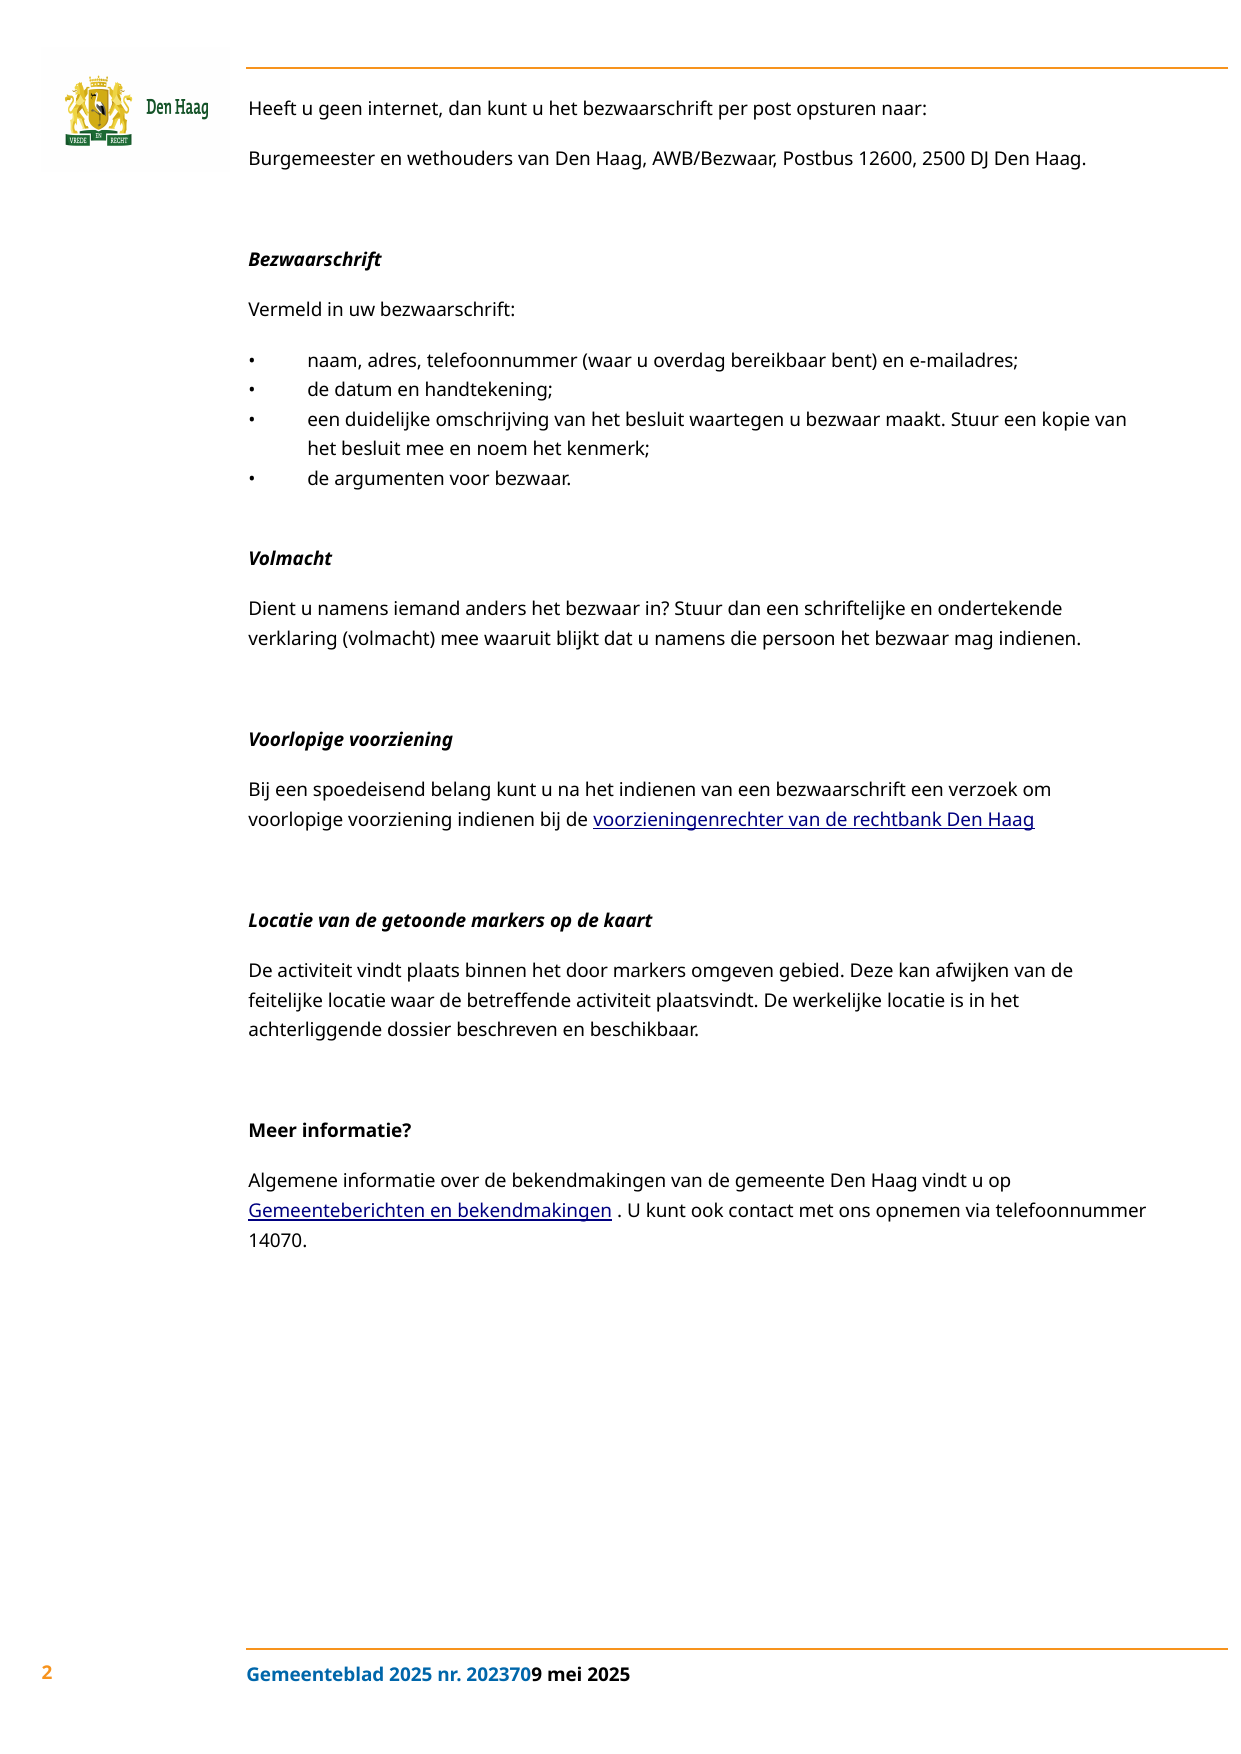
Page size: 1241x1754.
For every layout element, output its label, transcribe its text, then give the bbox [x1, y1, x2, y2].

list naam, adres, telefoonnummer (waar u overdag bereikbaar bent) en e-mailadres; [248, 347, 1152, 373]
list de argumenten voor bezwaar. [248, 465, 1152, 491]
text Bezwaarschrift [248, 246, 1152, 272]
list een duidelijke omschrijving van het besluit waartegen u bezwaar maakt. Stuur een kopie van het besluit mee en noem het kenmerk; [248, 406, 1152, 461]
text Voorlopige voorziening [248, 726, 1152, 752]
text Meer informatie? [248, 1117, 1152, 1143]
text Dient u namens iemand anders het bezwaar in? Stuur dan een schriftelijke en ondertekende verklaring (volmacht) mee waaruit blijkt dat u namens die persoon het bezwaar mag indienen. [248, 596, 1152, 651]
text De activiteit vindt plaats binnen het door markers omgeven gebied. Deze kan afwijken van de feitelijke locatie waar de betreffende activiteit plaatsvindt. De werkelijke locatie is in het achterliggende dossier beschreven en beschikbaar. [248, 957, 1152, 1042]
text Bij een spoedeisend belang kunt u na het indienen van een bezwaarschrift een verzoek om voorlopige voorziening indienen bij de voorzieningenrechter van de rechtbank Den Haag [248, 776, 1152, 832]
text Locatie van de getoonde markers op de kaart [248, 907, 1152, 933]
text Algemene informatie over de bekendmakingen van de gemeente Den Haag vindt u op Gemeenteberichten en bekendmakingen . U kunt ook contact met ons opnemen via telefoonnummer 14070. [248, 1168, 1152, 1253]
text Heeft u geen internet, dan kunt u het bezwaarschrift per post opsturen naar: [248, 95, 1152, 121]
picture [41, 47, 231, 172]
text Burgemeester en wethouders van Den Haag, AWB/Bezwaar, Postbus 12600, 2500 DJ Den Haag. [248, 145, 1152, 171]
list de datum en handtekening; [248, 376, 1152, 402]
text Volmacht [248, 545, 1152, 571]
text Vermeld in uw bezwaarschrift: [248, 296, 1152, 322]
